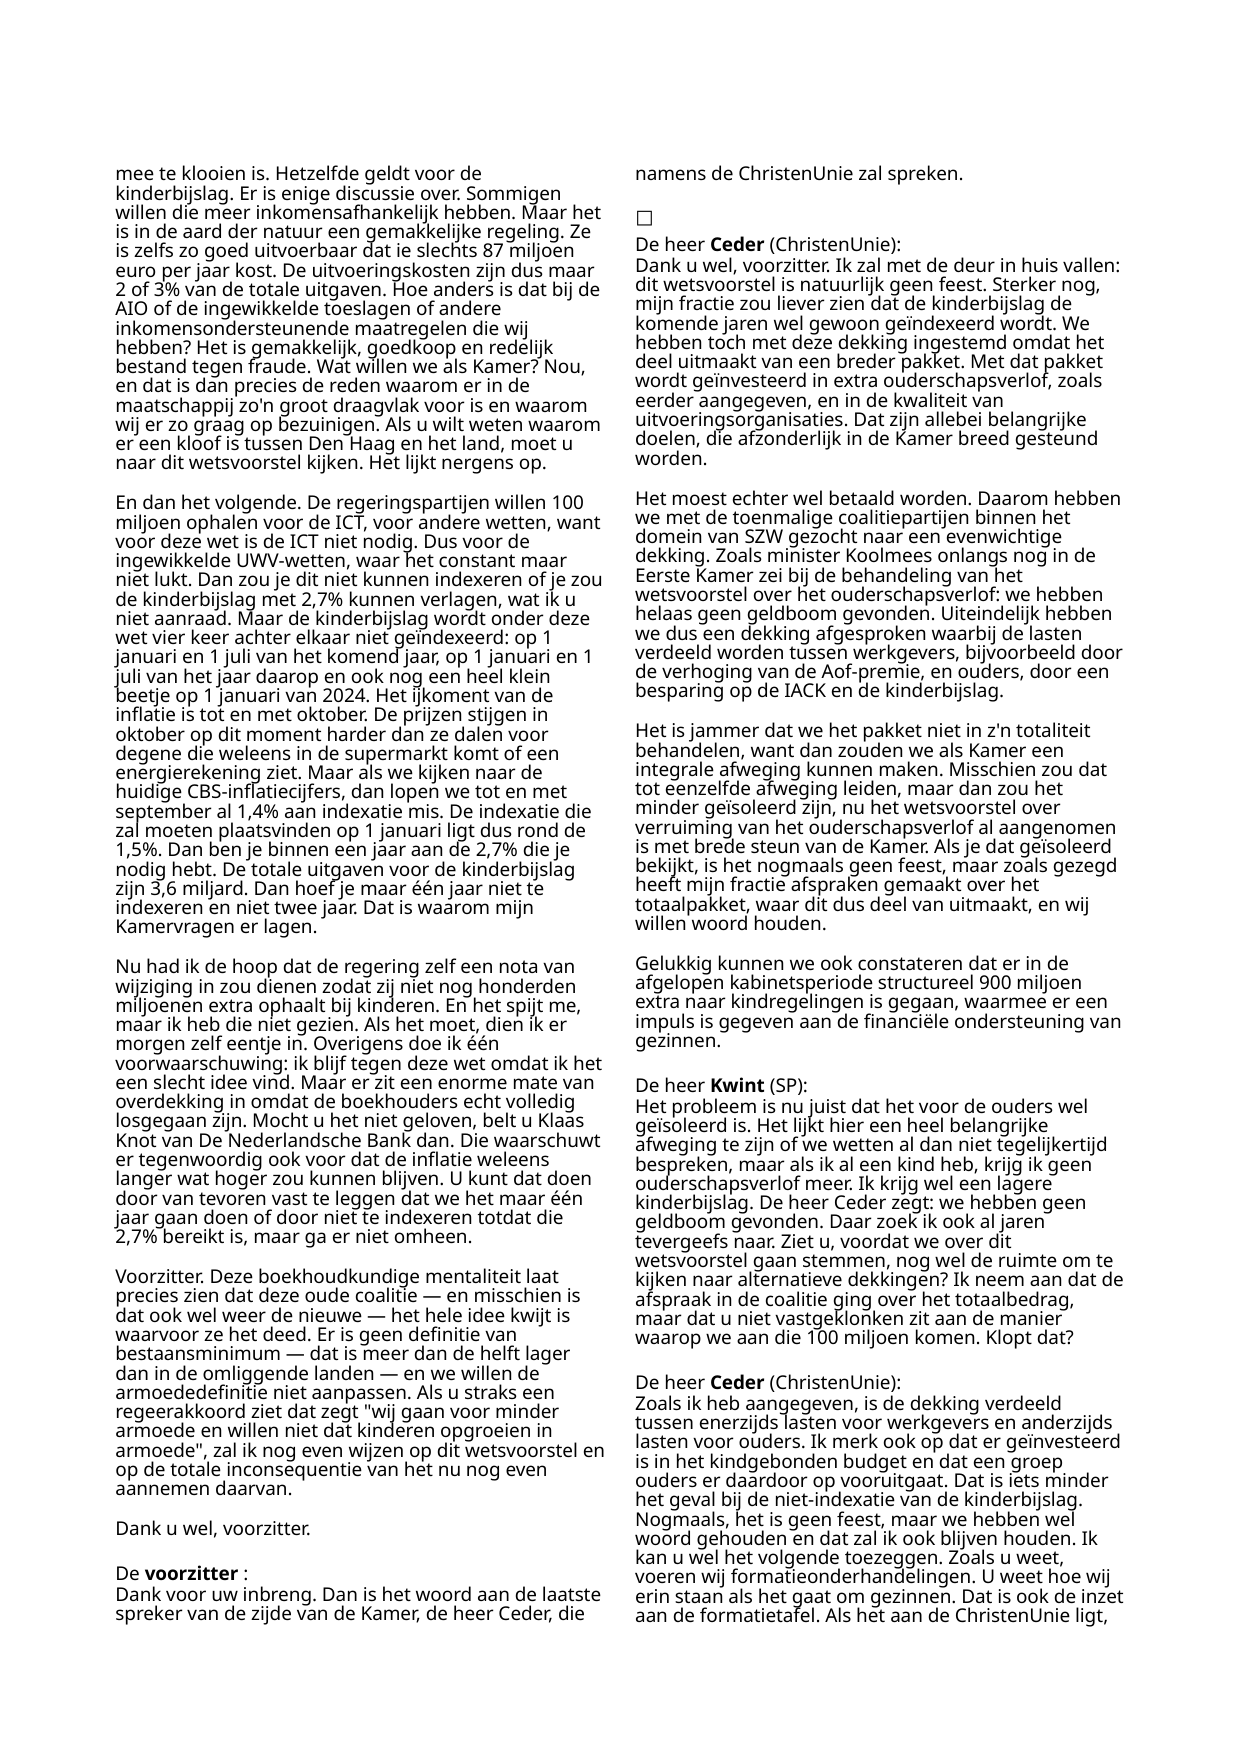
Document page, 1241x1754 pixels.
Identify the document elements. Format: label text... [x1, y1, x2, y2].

text Nu had ik de hoop dat de regering zelf een nota van wijziging in zou dienen zodat zij niet nog honderden miljoenen extra ophaalt bij kinderen. En het spijt me, maar ik heb die niet gezien. Als het moet, dien ik er morgen zelf eentje in. Overigens doe ik één voorwaarschuwing: ik blijf tegen deze wet omdat ik het een slecht idee vind. Maar er zit een enorme mate van overdekking in omdat de boekhouders echt volledig losgegaan zijn. Mocht u het niet geloven, belt u Klaas Knot van De Nederlandsche Bank dan. Die waarschuwt er tegenwoordig ook voor dat de inflatie weleens langer wat hoger zou kunnen blijven. U kunt dat doen door van tevoren vast te leggen dat we het maar één jaar gaan doen of door niet te indexeren totdat die 2,7% bereikt is, maar ga er niet omheen. [115, 958, 605, 1247]
text De voorzitter : [115, 1560, 605, 1586]
text Het probleem is nu juist dat het voor de ouders wel geïsoleerd is. Het lijkt hier een heel belangrijke afweging te zijn of we wetten al dan niet tegelijkertijd bespreken, maar als ik al een kind heb, krijg ik geen ouderschapsverlof meer. Ik krijg wel een lagere kinderbijslag. De heer Ceder zegt: we hebben geen geldboom gevonden. Daar zoek ik ook al jaren tevergeefs naar. Ziet u, voordat we over dit wetsvoorstel gaan stemmen, nog wel de ruimte om te kijken naar alternatieve dekkingen? Ik neem aan dat de afspraak in de coalitie ging over het totaalbedrag, maar dat u niet vastgeklonken zit aan de manier waarop we aan die 100 miljoen komen. Klopt dat? [635, 1098, 1125, 1348]
text Dank voor uw inbreng. Dan is het woord aan de laatste spreker van de zijde van de Kamer, de heer Ceder, die [115, 1586, 605, 1624]
text De heer Kwint (SP): [635, 1072, 1125, 1098]
text Zoals ik heb aangegeven, is de dekking verdeeld tussen enerzijds lasten voor werkgevers en anderzijds lasten voor ouders. Ik merk ook op dat er geïnvesteerd is in het kindgebonden budget en dat een groep ouders er daardoor op vooruitgaat. Dat is iets minder het geval bij de niet-indexatie van de kinderbijslag. Nogmaals, het is geen feest, maar we hebben wel woord gehouden en dat zal ik ook blijven houden. Ik kan u wel het volgende toezeggen. Zoals u weet, voeren wij formatieonderhandelingen. U weet hoe wij erin staan als het gaat om gezinnen. Dat is ook de inzet aan de formatietafel. Als het aan de ChristenUnie ligt, [635, 1395, 1125, 1626]
text Dank u wel, voorzitter. [115, 1520, 605, 1539]
text Het is jammer dat we het pakket niet in z'n totaliteit behandelen, want dan zouden we als Kamer een integrale afweging kunnen maken. Misschien zou dat tot eenzelfde afweging leiden, maar dan zou het minder geïsoleerd zijn, nu het wetsvoorstel over verruiming van het ouderschapsverlof al aangenomen is met brede steun van de Kamer. Als je dat geïsoleerd bekijkt, is het nogmaals geen feest, maar zoals gezegd heeft mijn fractie afspraken gemaakt over het totaalpakket, waar dit dus deel van uitmaakt, en wij willen woord houden. [635, 722, 1125, 934]
text namens de ChristenUnie zal spreken. [635, 165, 1125, 184]
text mee te klooien is. Hetzelfde geldt voor de kinderbijslag. Er is enige discussie over. Sommigen willen die meer inkomensafhankelijk hebben. Maar het is in de aard der natuur een gemakkelijke regeling. Ze is zelfs zo goed uitvoerbaar dat ie slechts 87 miljoen euro per jaar kost. De uitvoeringskosten zijn dus maar 2 of 3% van de totale uitgaven. Hoe anders is dat bij de AIO of de ingewikkelde toeslagen of andere inkomensondersteunende maatregelen die wij hebben? Het is gemakkelijk, goedkoop en redelijk bestand tegen fraude. Wat willen we als Kamer? Nou, en dat is dan precies de reden waarom er in de maatschappij zo'n groot draagvlak voor is en waarom wij er zo graag op bezuinigen. Als u wilt weten waarom er een kloof is tussen Den Haag en het land, moet u naar dit wetsvoorstel kijken. Het lijkt nergens op. [115, 165, 605, 474]
text En dan het volgende. De regeringspartijen willen 100 miljoen ophalen voor de ICT, voor andere wetten, want voor deze wet is de ICT niet nodig. Dus voor de ingewikkelde UWV-wetten, waar het constant maar niet lukt. Dan zou je dit niet kunnen indexeren of je zou de kinderbijslag met 2,7% kunnen verlagen, wat ik u niet aanraad. Maar de kinderbijslag wordt onder deze wet vier keer achter elkaar niet geïndexeerd: op 1 januari en 1 juli van het komend jaar, op 1 januari en 1 juli van het jaar daarop en ook nog een heel klein beetje op 1 januari van 2024. Het ijkoment van de inflatie is tot en met oktober. De prijzen stijgen in oktober op dit moment harder dan ze dalen voor degene die weleens in de supermarkt komt of een energierekening ziet. Maar als we kijken naar de huidige CBS-inflatiecijfers, dan lopen we tot en met september al 1,4% aan indexatie mis. De indexatie die zal moeten plaatsvinden op 1 januari ligt dus rond de 1,5%. Dan ben je binnen een jaar aan de 2,7% die je nodig hebt. De totale uitgaven voor de kinderbijslag zijn 3,6 miljard. Dan hoef je maar één jaar niet te indexeren en niet twee jaar. Dat is waarom mijn Kamervragen er lagen. [115, 494, 605, 938]
text De heer Ceder (ChristenUnie): [635, 231, 1125, 257]
text Voorzitter. Deze boekhoudkundige mentaliteit laat precies zien dat deze oude coalitie — en misschien is dat ook wel weer de nieuwe — het hele idee kwijt is waarvoor ze het deed. Er is geen definitie van bestaansminimum — dat is meer dan de helft lager dan in de omliggende landen — en we willen de armoededefinitie niet aanpassen. Als u straks een regeerakkoord ziet dat zegt "wij gaan voor minder armoede en willen niet dat kinderen opgroeien in armoede", zal ik nog even wijzen op dit wetsvoorstel en op de totale inconsequentie van het nu nog even aannemen daarvan. [115, 1268, 605, 1499]
text ⬜ [635, 205, 1125, 231]
text De heer Ceder (ChristenUnie): [635, 1369, 1125, 1395]
text Gelukkig kunnen we ook constateren dat er in de afgelopen kabinetsperiode structureel 900 miljoen extra naar kindregelingen is gegaan, waarmee er een impuls is gegeven aan de financiële ondersteuning van gezinnen. [635, 955, 1125, 1051]
text Het moest echter wel betaald worden. Daarom hebben we met de toenmalige coalitiepartijen binnen het domein van SZW gezocht naar een evenwichtige dekking. Zoals minister Koolmees onlangs nog in de Eerste Kamer zei bij de behandeling van het wetsvoorstel over het ouderschapsverlof: we hebben helaas geen geldboom gevonden. Uiteindelijk hebben we dus een dekking afgesproken waarbij de lasten verdeeld worden tussen werkgevers, bijvoorbeeld door de verhoging van de Aof-premie, en ouders, door een besparing op de IACK en de kinderbijslag. [635, 489, 1125, 702]
text Dank u wel, voorzitter. Ik zal met de deur in huis vallen: dit wetsvoorstel is natuurlijk geen feest. Sterker nog, mijn fractie zou liever zien dat de kinderbijslag de komende jaren wel gewoon geïndexeerd wordt. We hebben toch met deze dekking ingestemd omdat het deel uitmaakt van een breder pakket. Met dat pakket wordt geïnvesteerd in extra ouderschapsverlof, zoals eerder aangegeven, en in de kwaliteit van uitvoeringsorganisaties. Dat zijn allebei belangrijke doelen, die afzonderlijk in de Kamer breed gesteund worden. [635, 257, 1125, 469]
